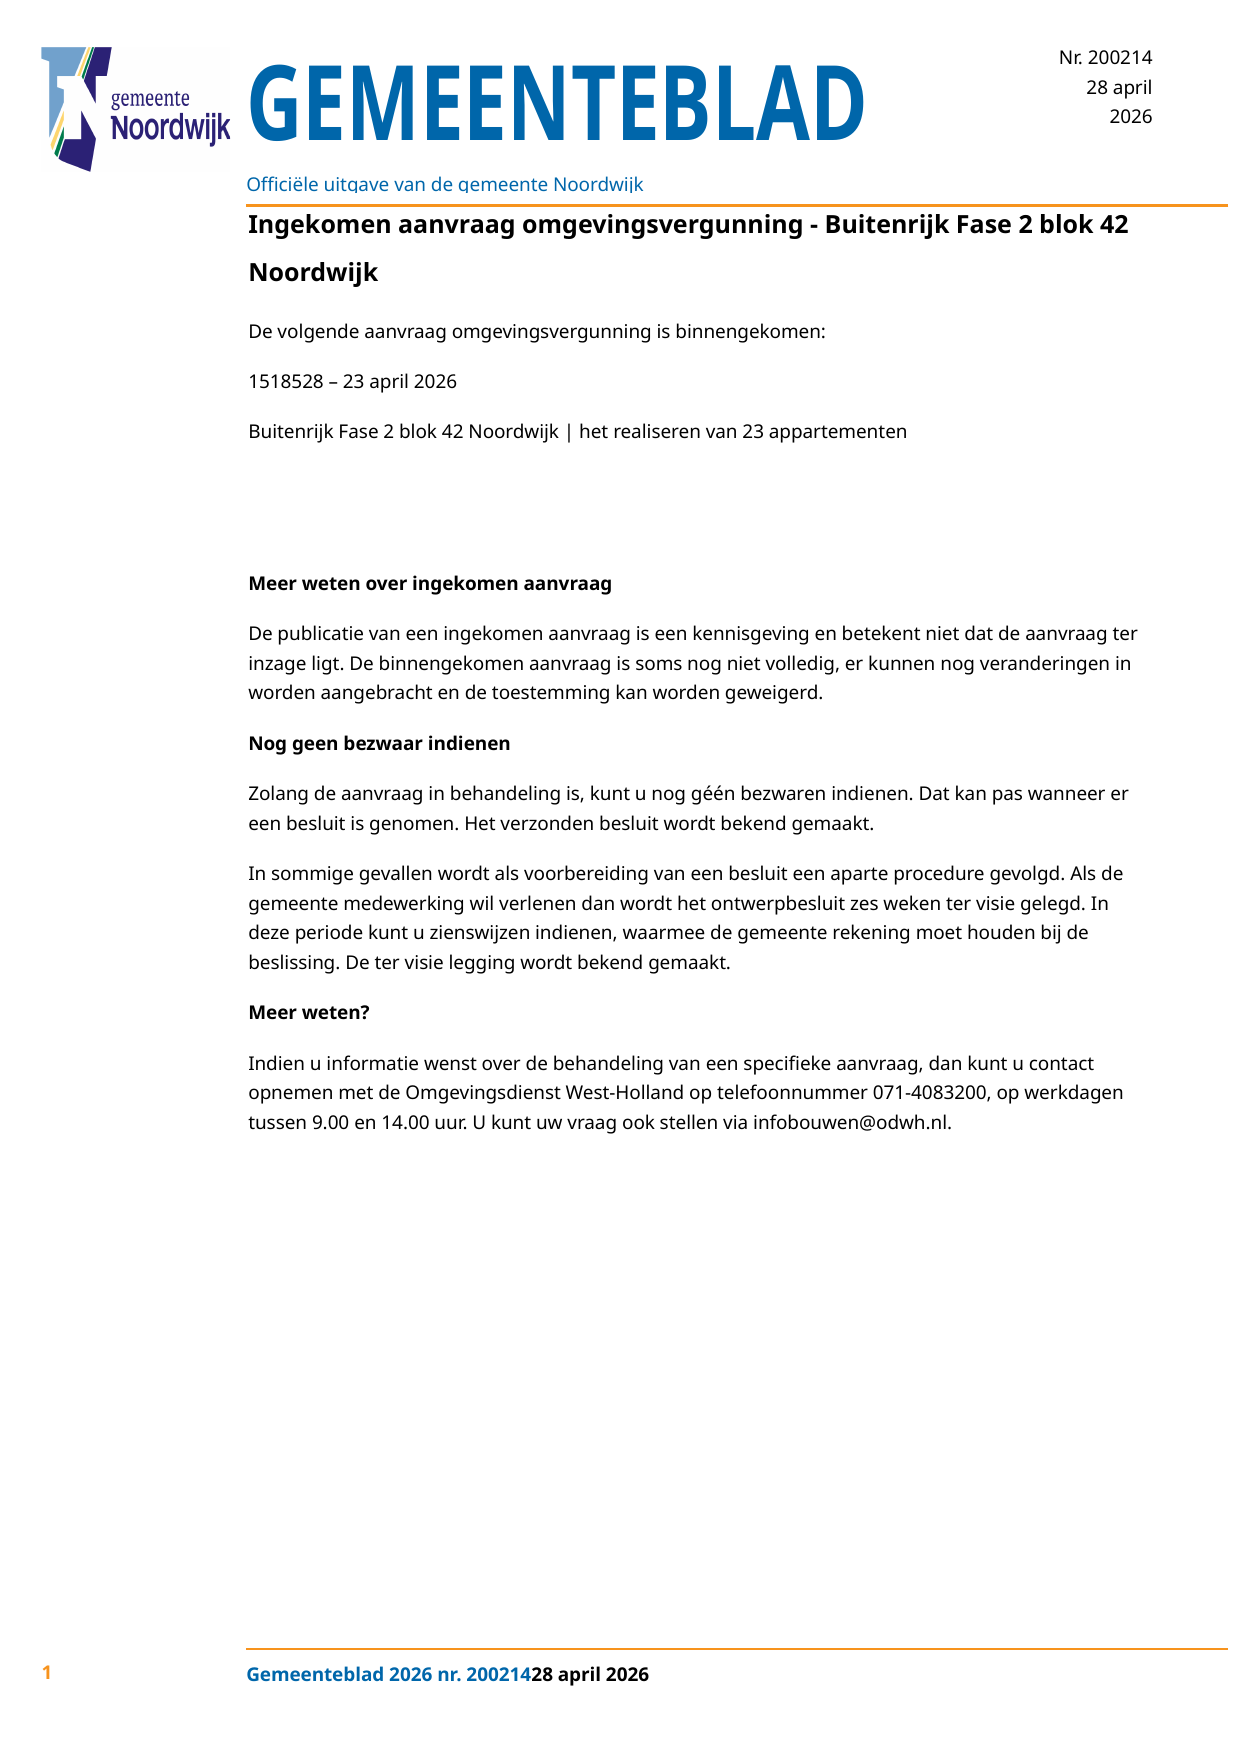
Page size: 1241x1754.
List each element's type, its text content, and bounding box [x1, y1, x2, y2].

text De publicatie van een ingekomen aanvraag is een kennisgeving en betekent niet dat de aanvraag ter inzage ligt. De binnengekomen aanvraag is soms nog niet volledig, er kunnen nog veranderingen in worden aangebracht en de toestemming kan worden geweigerd. [248, 620, 1152, 705]
text Nog geen bezwaar indienen [248, 730, 1152, 756]
text Indien u informatie wenst over de behandeling van een specifieke aanvraag, dan kunt u contact opnemen met de Omgevingsdienst West-Holland op telefoonnummer 071-4083200, op werkdagen tussen 9.00 en 14.00 uur. U kunt uw vraag ook stellen via infobouwen@odwh.nl. [248, 1050, 1152, 1135]
text Meer weten over ingekomen aanvraag [248, 570, 1152, 596]
text Meer weten? [248, 999, 1152, 1025]
text 1518528 – 23 april 2026 [248, 368, 1152, 394]
picture [41, 47, 231, 172]
text Buitenrijk Fase 2 blok 42 Noordwijk | het realiseren van 23 appartementen [248, 419, 1152, 444]
text De volgende aanvraag omgevingsvergunning is binnengekomen: [248, 318, 1152, 344]
text Ingekomen aanvraag omgevingsvergunning - Buitenrijk Fase 2 blok 42 Noordwijk [248, 207, 1152, 288]
text Zolang de aanvraag in behandeling is, kunt u nog géén bezwaren indienen. Dat kan pas wanneer er een besluit is genomen. Het verzonden besluit wordt bekend gemaakt. [248, 780, 1152, 836]
text In sommige gevallen wordt als voorbereiding van een besluit een aparte procedure gevolgd. Als de gemeente medewerking wil verlenen dan wordt het ontwerpbesluit zes weken ter visie gelegd. In deze periode kunt u zienswijzen indienen, waarmee de gemeente rekening moet houden bij de beslissing. De ter visie legging wordt bekend gemaakt. [248, 860, 1152, 975]
